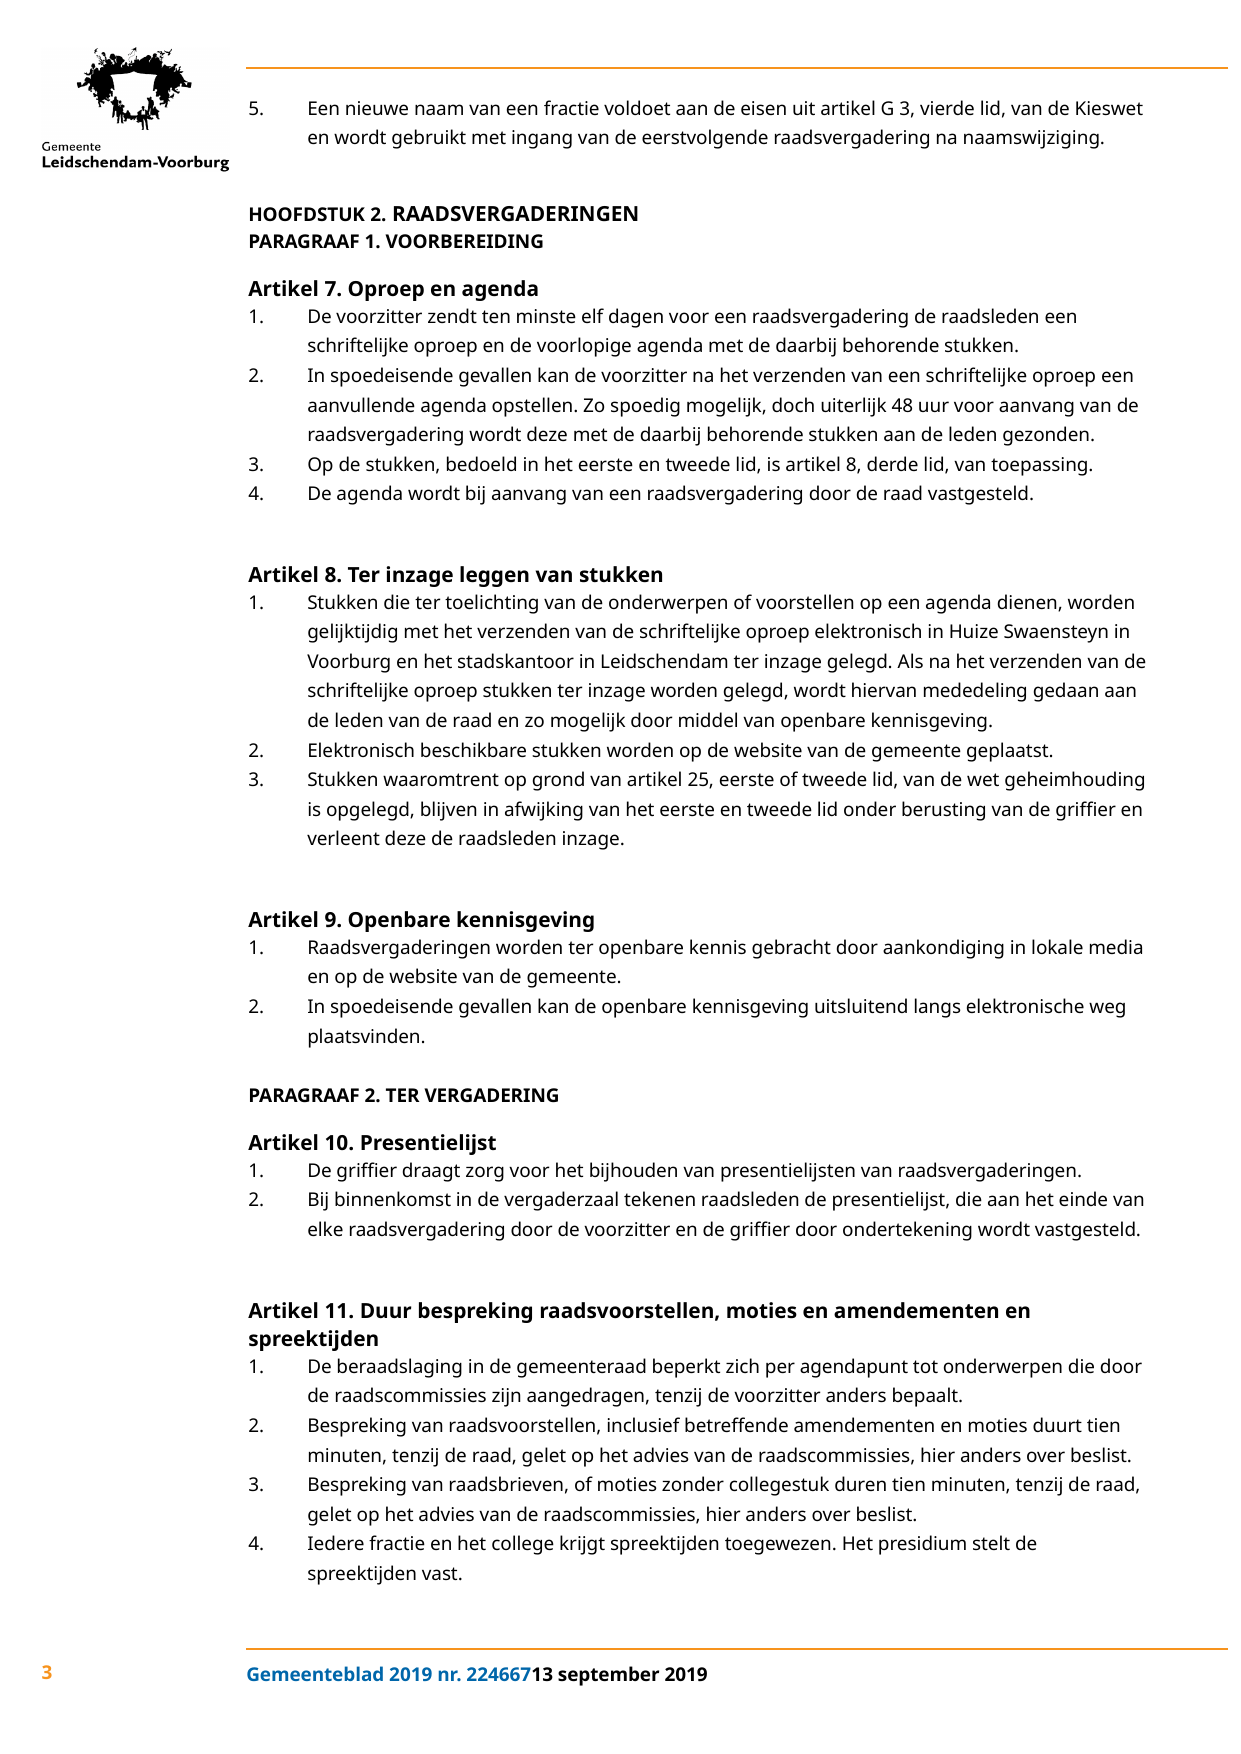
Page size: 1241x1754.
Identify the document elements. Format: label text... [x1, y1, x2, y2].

list Stukken die ter toelichting van de onderwerpen of voorstellen op een agenda dienen, worden gelijktijdig met het verzenden van de schriftelijke oproep elektronisch in Huize Swaensteyn in Voorburg en het stadskantoor in Leidschendam ter inzage gelegd. Als na het verzenden van de schriftelijke oproep stukken ter inzage worden gelegd, wordt hiervan mededeling gedaan aan de leden van de raad en zo mogelijk door middel van openbare kennisgeving. [248, 589, 1152, 733]
list In spoedeisende gevallen kan de voorzitter na het verzenden van een schriftelijke oproep een aanvullende agenda opstellen. Zo spoedig mogelijk, doch uiterlijk 48 uur voor aanvang van de raadsvergadering wordt deze met de daarbij behorende stukken aan de leden gezonden. [248, 362, 1152, 447]
text PARAGRAAF 1. VOORBEREIDING [248, 228, 1152, 254]
list De agenda wordt bij aanvang van een raadsvergadering door de raad vastgesteld. [248, 481, 1152, 506]
list Bespreking van raadsbrieven, of moties zonder collegestuk duren tien minuten, tenzij de raad, gelet op het advies van de raadscommissies, hier anders over beslist. [248, 1471, 1152, 1527]
text Artikel 7. Oproep en agenda [248, 274, 1152, 303]
list Raadsvergaderingen worden ter openbare kennis gebracht door aankondiging in lokale media en op de website van de gemeente. [248, 934, 1152, 989]
list Een nieuwe naam van een fractie voldoet aan de eisen uit artikel G 3, vierde lid, van de Kieswet en wordt gebruikt met ingang van de eerstvolgende raadsvergadering na naamswijziging. [248, 95, 1152, 150]
text Artikel 11. Duur bespreking raadsvoorstellen, moties en amendementen en spreektijden [248, 1296, 1152, 1353]
text Artikel 10. Presentielijst [248, 1128, 1152, 1157]
list De beraadslaging in de gemeenteraad beperkt zich per agendapunt tot onderwerpen die door de raadscommissies zijn aangedragen, tenzij de voorzitter anders bepaalt. [248, 1353, 1152, 1408]
text Artikel 9. Openbare kennisgeving [248, 906, 1152, 934]
text HOOFDSTUK 2. RAADSVERGADERINGEN [248, 199, 1152, 228]
list In spoedeisende gevallen kan de openbare kennisgeving uitsluitend langs elektronische weg plaatsvinden. [248, 993, 1152, 1048]
list Iedere fractie en het college krijgt spreektijden toegewezen. Het presidium stelt de spreektijden vast. [248, 1531, 1152, 1586]
list Elektronisch beschikbare stukken worden op de website van de gemeente geplaatst. [248, 737, 1152, 763]
text Artikel 8. Ter inzage leggen van stukken [248, 561, 1152, 589]
list De griffier draagt zorg voor het bijhouden van presentielijsten van raadsvergaderingen. [248, 1157, 1152, 1183]
text PARAGRAAF 2. TER VERGADERING [248, 1082, 1152, 1108]
list De voorzitter zendt ten minste elf dagen voor een raadsvergadering de raadsleden een schriftelijke oproep en de voorlopige agenda met de daarbij behorende stukken. [248, 303, 1152, 358]
list Bespreking van raadsvoorstellen, inclusief betreffende amendementen en moties duurt tien minuten, tenzij de raad, gelet op het advies van de raadscommissies, hier anders over beslist. [248, 1412, 1152, 1467]
list Bij binnenkomst in de vergaderzaal tekenen raadsleden de presentielijst, die aan het einde van elke raadsvergadering door de voorzitter en de griffier door ondertekening wordt vastgesteld. [248, 1187, 1152, 1242]
list Op de stukken, bedoeld in het eerste en tweede lid, is artikel 8, derde lid, van toepassing. [248, 451, 1152, 477]
picture [41, 47, 231, 172]
list Stukken waaromtrent op grond van artikel 25, eerste of tweede lid, van de wet geheimhouding is opgelegd, blijven in afwijking van het eerste en tweede lid onder berusting van de griffier en verleent deze de raadsleden inzage. [248, 766, 1152, 851]
